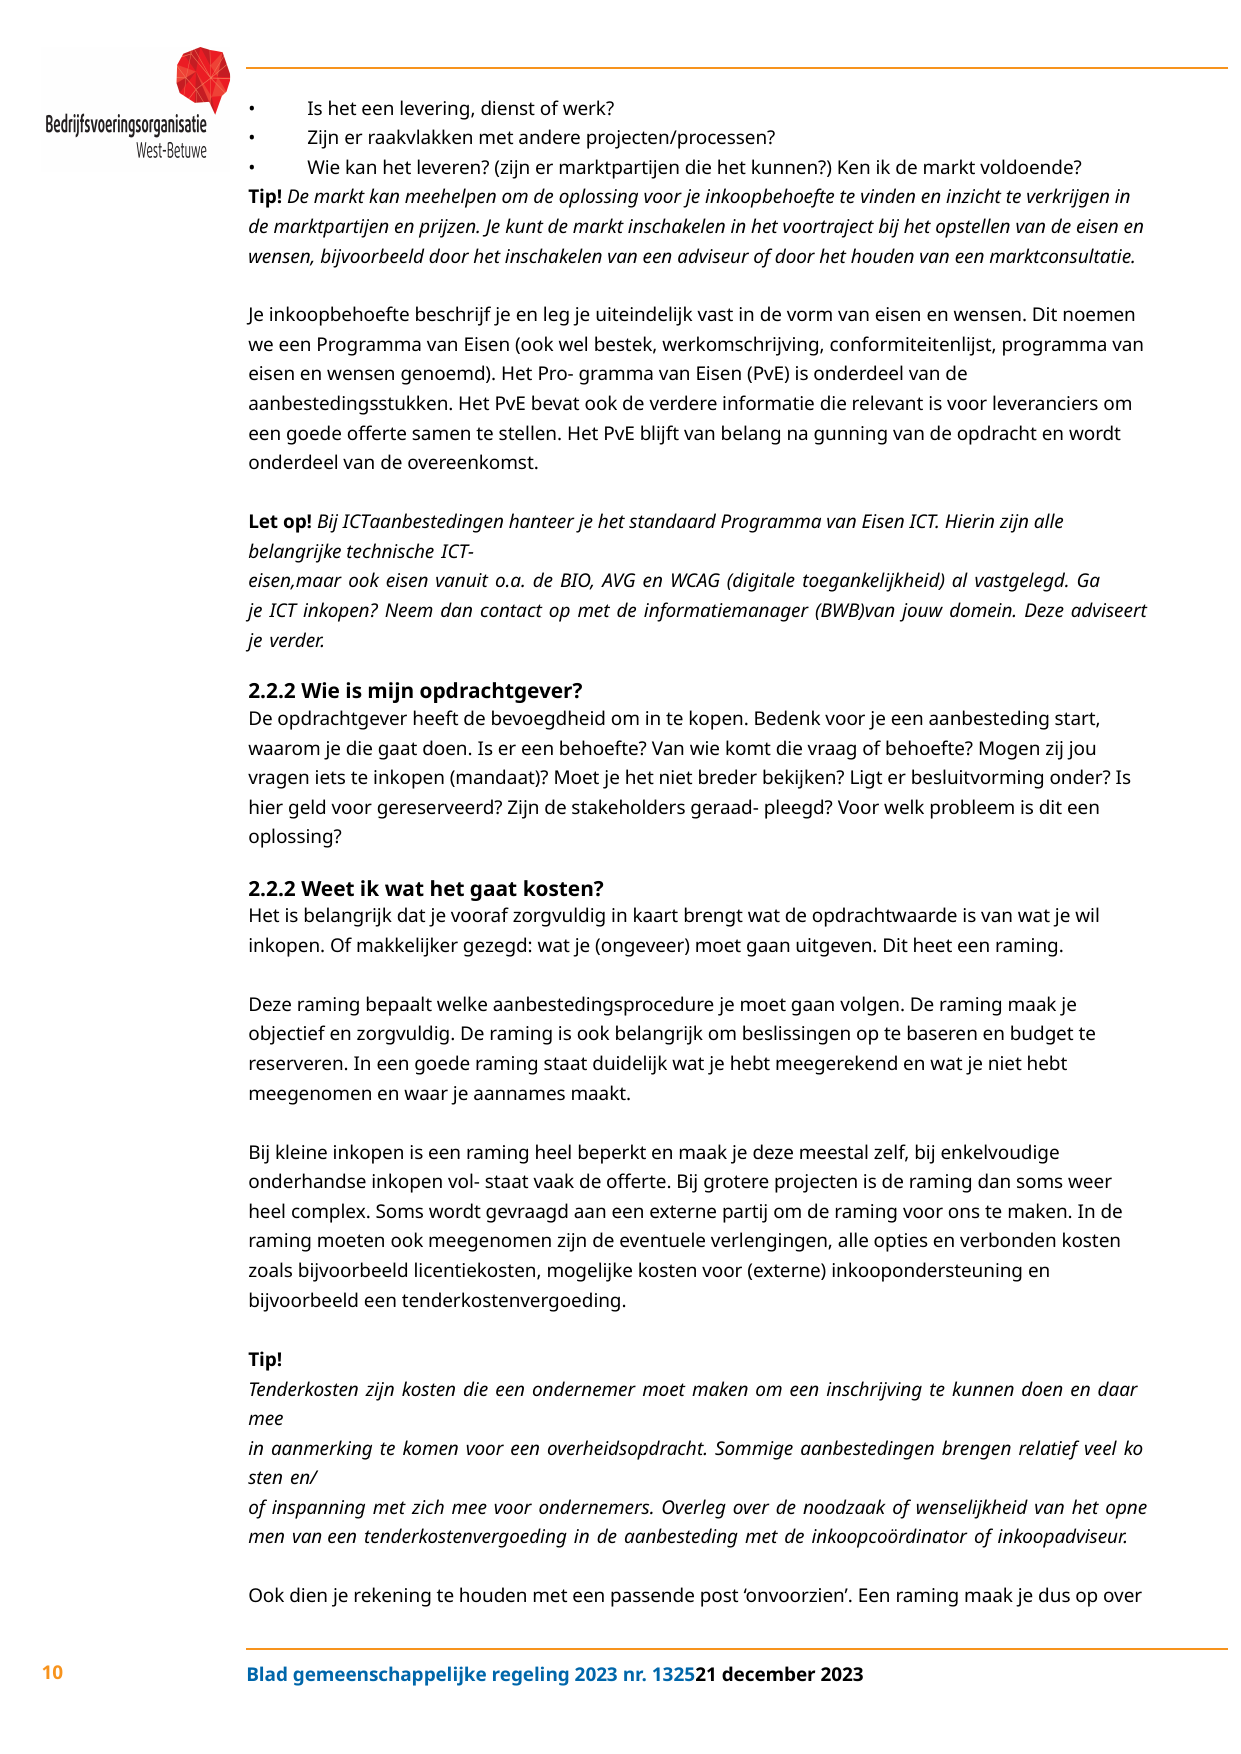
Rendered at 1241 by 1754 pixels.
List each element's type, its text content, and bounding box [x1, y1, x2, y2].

text De opdrachtgever heeft de bevoegdheid om in te kopen. Bedenk voor je een aanbesteding start, waarom je die gaat doen. Is er een behoefte? Van wie komt die vraag of behoefte? Mogen zij jou vragen iets te inkopen (mandaat)? Moet je het niet breder bekijken? Ligt er besluitvorming onder? Is hier geld voor gereserveerd? Zijn de stakeholders geraad- pleegd? Voor welk probleem is dit een oplossing? [248, 705, 1152, 849]
list Is het een levering, dienst of werk? [248, 95, 1152, 121]
picture [41, 47, 231, 172]
text 2.2.2 Weet ik wat het gaat kosten? [248, 874, 1152, 902]
table_header Tip! De markt kan meehelpen om de oplossing voor je inkoopbehoefte te vinden en inzicht te verkrijgen in de marktpartijen en prijzen. Je kunt de markt inschakelen in het voortraject bij het opstellen van de eisen en wensen, bijvoorbeeld door het inschakelen van een adviseur of door het houden van een marktconsultatie. [248, 184, 1152, 268]
text Bij kleine inkopen is een raming heel beperkt en maak je deze meestal zelf, bij enkelvoudige onderhandse inkopen vol- staat vaak de offerte. Bij grotere projecten is de raming dan soms weer heel complex. Soms wordt gevraagd aan een externe partij om de raming voor ons te maken. In de raming moeten ook meegenomen zijn de eventuele verlengingen, alle opties en verbonden kosten zoals bijvoorbeeld licentiekosten, mogelijke kosten voor (externe) inkoopondersteuning en bijvoorbeeld een tenderkostenvergoeding. [248, 1139, 1152, 1313]
list Zijn er raakvlakken met andere projecten/processen? [248, 124, 1152, 150]
table_header Tip! Tenderkosten zijn kosten die een ondernemer moet maken om een inschrijving te kunnen doen en daarmee in aanmerking te komen voor een overheidsopdracht. Sommige aanbestedingen brengen relatief veel kosten en/ of inspanning met zich mee voor ondernemers. Overleg over de noodzaak of wenselijkheid van het opnemen van een tenderkosten­vergoeding in de aanbesteding met de inkoopcoördinator of inkoopadviseur. [248, 1346, 1152, 1549]
text Het is belangrijk dat je vooraf zorgvuldig in kaart brengt wat de opdrachtwaarde is van wat je wil inkopen. Of makkelijker gezegd: wat je (ongeveer) moet gaan uitgeven. Dit heet een raming. [248, 902, 1152, 958]
table_header Let op! Bij ICT­aanbestedingen hanteer je het standaard Programma van Eisen ICT. Hierin zijn alle belangrijke technische ICT­eisen,maar ook eisen vanuit o.a. de BIO, AVG en WCAG (digitale toegankelijkheid) al vastgelegd. Ga je ICT inkopen? Neem dan contact op met de informatiemanager (BWB)van jouw domein. Deze adviseert je verder. [248, 509, 1152, 653]
text 2.2.2 Wie is mijn opdrachtgever? [248, 677, 1152, 705]
list Wie kan het leveren? (zijn er marktpartijen die het kunnen?) Ken ik de markt voldoende? [248, 154, 1152, 180]
text Ook dien je rekening te houden met een passende post ‘onvoorzien’. Een raming maak je dus op over [248, 1582, 1152, 1608]
text Je inkoopbehoefte beschrijf je en leg je uiteindelijk vast in de vorm van eisen en wensen. Dit noemen we een Programma van Eisen (ook wel bestek, werkomschrijving, conformiteitenlijst, programma van eisen en wensen genoemd). Het Pro- gramma van Eisen (PvE) is onderdeel van de aanbestedingsstukken. Het PvE bevat ook de verdere informatie die relevant is voor leveranciers om een goede offerte samen te stellen. Het PvE blijft van belang na gunning van de opdracht en wordt onderdeel van de overeenkomst. [248, 301, 1152, 475]
text Deze raming bepaalt welke aanbestedingsprocedure je moet gaan volgen. De raming maak je objectief en zorgvuldig. De raming is ook belangrijk om beslissingen op te baseren en budget te reserveren. In een goede raming staat duidelijk wat je hebt meegerekend en wat je niet hebt meegenomen en waar je aannames maakt. [248, 991, 1152, 1106]
